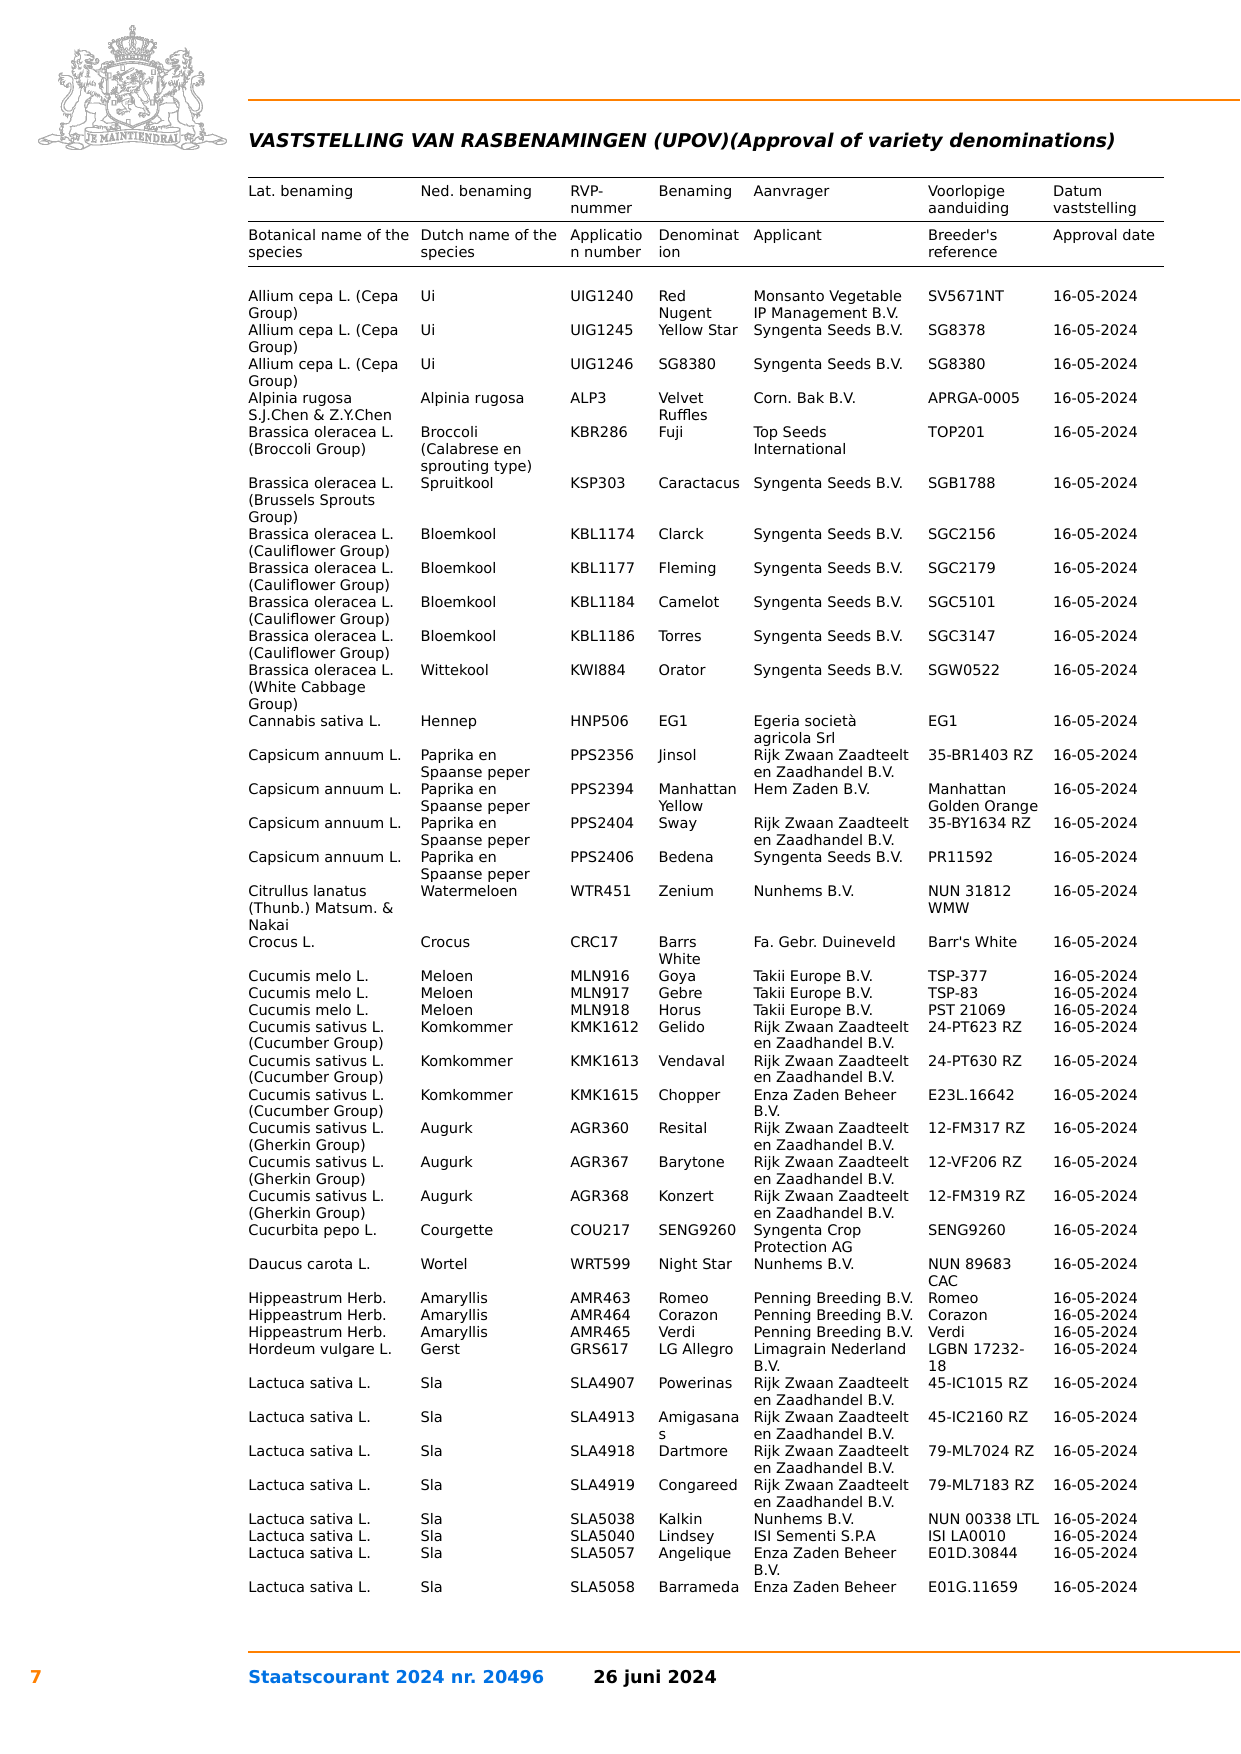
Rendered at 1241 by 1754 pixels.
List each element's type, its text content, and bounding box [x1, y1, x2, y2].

table_cell PST 21069 [922, 1001, 1047, 1018]
table_cell PR11592 [922, 849, 1047, 883]
table_cell Dartmore [653, 1443, 747, 1477]
table_cell KBL1174 [564, 526, 652, 560]
table_cell AMR464 [564, 1307, 652, 1324]
table_cell NUN 31812 WMW [922, 883, 1047, 933]
table_cell Enza Zaden Beheer [747, 1579, 922, 1596]
table_cell 16-05-2024 [1047, 1019, 1163, 1052]
table_cell Wittekool [414, 662, 564, 713]
table_cell Nunhems B.V. [747, 1256, 922, 1290]
table_cell Hennep [414, 713, 564, 747]
table_cell Amigasanas [653, 1409, 747, 1443]
table_cell [414, 267, 564, 288]
table_cell Capsicum annuum L. [248, 815, 414, 849]
table_cell [747, 267, 922, 288]
table_cell Cucumis sativus L. (Gherkin Group) [248, 1188, 414, 1222]
table_cell Sla [414, 1477, 564, 1511]
table_cell Resital [653, 1120, 747, 1154]
table_cell AMR465 [564, 1324, 652, 1341]
table_cell Manhattan Yellow [653, 781, 747, 815]
table_cell Penning Breeding B.V. [747, 1307, 922, 1324]
table_cell Sla [414, 1545, 564, 1579]
table_cell Bloemkool [414, 526, 564, 560]
table_cell 16-05-2024 [1047, 628, 1163, 662]
table_cell KBL1184 [564, 594, 652, 628]
table_cell Capsicum annuum L. [248, 781, 414, 815]
table_cell PPS2394 [564, 781, 652, 815]
table_cell 16-05-2024 [1047, 1120, 1163, 1154]
table_cell Fleming [653, 560, 747, 594]
table_cell Takii Europe B.V. [747, 968, 922, 984]
table_cell Gebre [653, 985, 747, 1001]
table_cell SENG9260 [922, 1222, 1047, 1256]
table_cell Rijk Zwaan Zaadteelt en Zaadhandel B.V. [747, 747, 922, 781]
table_cell Cucumis sativus L. (Gherkin Group) [248, 1154, 414, 1188]
table_cell Brassica oleracea L. (Cauliflower Group) [248, 594, 414, 628]
table_cell Syngenta Seeds B.V. [747, 849, 922, 883]
table_cell Komkommer [414, 1086, 564, 1120]
table_cell Gelido [653, 1019, 747, 1052]
table_cell 16-05-2024 [1047, 968, 1163, 984]
table_cell Bloemkool [414, 594, 564, 628]
table_cell 16-05-2024 [1047, 1154, 1163, 1188]
table_cell E01D.30844 [922, 1545, 1047, 1579]
table_cell Red Nugent [653, 288, 747, 322]
table_cell SLA4919 [564, 1477, 652, 1511]
table_cell SG8378 [922, 322, 1047, 356]
table_cell Lactuca sativa L. [248, 1409, 414, 1443]
table_cell Sla [414, 1511, 564, 1528]
table_cell Sway [653, 815, 747, 849]
table_cell 79-ML7183 RZ [922, 1477, 1047, 1511]
table_cell Lactuca sativa L. [248, 1545, 414, 1579]
table_cell Cucumis melo L. [248, 1001, 414, 1018]
table_cell 16-05-2024 [1047, 781, 1163, 815]
table_cell Takii Europe B.V. [747, 985, 922, 1001]
table_cell Sla [414, 1528, 564, 1545]
table_cell SGW0522 [922, 662, 1047, 713]
subtitle VASTSTELLING VAN RASBENAMINGEN (UPOV)(Approval of variety denominations) [248, 130, 1163, 152]
table_cell TSP-83 [922, 985, 1047, 1001]
table_cell Capsicum annuum L. [248, 849, 414, 883]
table_cell Paprika en Spaanse peper [414, 849, 564, 883]
table_cell Penning Breeding B.V. [747, 1290, 922, 1307]
table_cell [564, 267, 652, 288]
table_cell Brassica oleracea L. (Cauliflower Group) [248, 628, 414, 662]
table_cell Meloen [414, 968, 564, 984]
table_cell Brassica oleracea L. (White Cabbage Group) [248, 662, 414, 713]
table_cell 16-05-2024 [1047, 1222, 1163, 1256]
table_cell Daucus carota L. [248, 1256, 414, 1290]
table_cell Crocus [414, 934, 564, 967]
table_cell WTR451 [564, 883, 652, 933]
table_cell E23L.16642 [922, 1086, 1047, 1120]
table_cell HNP506 [564, 713, 652, 747]
table_cell Syngenta Crop Protection AG [747, 1222, 922, 1256]
table_cell ISI Sementi S.P.A [747, 1528, 922, 1545]
table_cell Barr's White [922, 934, 1047, 967]
table_cell [653, 267, 747, 288]
table_cell [1047, 267, 1163, 288]
table_cell KMK1615 [564, 1086, 652, 1120]
table_cell 24-PT630 RZ [922, 1053, 1047, 1086]
table_cell Konzert [653, 1188, 747, 1222]
table_cell Capsicum annuum L. [248, 747, 414, 781]
table_cell Cucumis sativus L. (Cucumber Group) [248, 1053, 414, 1086]
table_cell 16-05-2024 [1047, 1001, 1163, 1018]
table_cell Application number [564, 222, 652, 266]
table_cell Powerinas [653, 1375, 747, 1409]
table_cell Goya [653, 968, 747, 984]
table_cell Verdi [922, 1324, 1047, 1341]
table_cell 16-05-2024 [1047, 1545, 1163, 1579]
table_cell ALP3 [564, 390, 652, 424]
table_cell Cucumis sativus L. (Cucumber Group) [248, 1019, 414, 1052]
table_cell EG1 [653, 713, 747, 747]
table_cell KBL1186 [564, 628, 652, 662]
table_cell COU217 [564, 1222, 652, 1256]
table_cell 12-FM317 RZ [922, 1120, 1047, 1154]
table_cell Lactuca sativa L. [248, 1528, 414, 1545]
table_cell Angelique [653, 1545, 747, 1579]
table_cell Allium cepa L. (Cepa Group) [248, 356, 414, 390]
table_cell 16-05-2024 [1047, 883, 1163, 933]
table_cell Syngenta Seeds B.V. [747, 662, 922, 713]
table_cell Ui [414, 288, 564, 322]
table_cell Corazon [653, 1307, 747, 1324]
table_cell Meloen [414, 1001, 564, 1018]
table_cell 16-05-2024 [1047, 713, 1163, 747]
table_cell Wortel [414, 1256, 564, 1290]
table_cell PPS2404 [564, 815, 652, 849]
table_cell 16-05-2024 [1047, 1528, 1163, 1545]
table_cell Brassica oleracea L. (Broccoli Group) [248, 424, 414, 475]
table_cell Syngenta Seeds B.V. [747, 356, 922, 390]
table_cell 16-05-2024 [1047, 390, 1163, 424]
table_cell Crocus L. [248, 934, 414, 967]
table_cell AMR463 [564, 1290, 652, 1307]
table_cell Torres [653, 628, 747, 662]
table_cell Alpinia rugosa [414, 390, 564, 424]
table_cell Cucurbita pepo L. [248, 1222, 414, 1256]
table_cell SLA4918 [564, 1443, 652, 1477]
table_cell GRS617 [564, 1341, 652, 1375]
table_cell 16-05-2024 [1047, 849, 1163, 883]
table_cell Hem Zaden B.V. [747, 781, 922, 815]
table_cell UIG1240 [564, 288, 652, 322]
table_cell Augurk [414, 1120, 564, 1154]
table_cell Komkommer [414, 1053, 564, 1086]
table_cell Romeo [653, 1290, 747, 1307]
table_cell 16-05-2024 [1047, 662, 1163, 713]
table_cell Syngenta Seeds B.V. [747, 628, 922, 662]
table_cell Egeria società agricola Srl [747, 713, 922, 747]
table_cell SLA4913 [564, 1409, 652, 1443]
table_header Voorlopige aanduiding [922, 178, 1047, 221]
table_cell Limagrain Nederland B.V. [747, 1341, 922, 1375]
table_cell SLA4907 [564, 1375, 652, 1409]
table_cell Enza Zaden Beheer B.V. [747, 1545, 922, 1579]
table_header Aanvrager [747, 178, 922, 221]
table_cell Congareed [653, 1477, 747, 1511]
table_cell Caractacus [653, 475, 747, 526]
table_cell Camelot [653, 594, 747, 628]
table_cell LG Allegro [653, 1341, 747, 1375]
table_cell 16-05-2024 [1047, 815, 1163, 849]
table_cell Rijk Zwaan Zaadteelt en Zaadhandel B.V. [747, 1188, 922, 1222]
table_cell TOP201 [922, 424, 1047, 475]
table_cell Bloemkool [414, 560, 564, 594]
table_cell Zenium [653, 883, 747, 933]
table_cell 24-PT623 RZ [922, 1019, 1047, 1052]
table_cell Kalkin [653, 1511, 747, 1528]
table_cell KBR286 [564, 424, 652, 475]
table_cell 16-05-2024 [1047, 747, 1163, 781]
table_cell Cucumis melo L. [248, 968, 414, 984]
table_cell Bloemkool [414, 628, 564, 662]
table_header Lat. benaming [248, 178, 414, 221]
table_cell 12-FM319 RZ [922, 1188, 1047, 1222]
table_cell 16-05-2024 [1047, 985, 1163, 1001]
table_cell Fa. Gebr. Duineveld [747, 934, 922, 967]
table_cell Rijk Zwaan Zaadteelt en Zaadhandel B.V. [747, 1019, 922, 1052]
table_cell SLA5038 [564, 1511, 652, 1528]
table_cell 16-05-2024 [1047, 594, 1163, 628]
table_cell Hippeastrum Herb. [248, 1307, 414, 1324]
table_cell Approval date [1047, 222, 1163, 266]
table_cell Meloen [414, 985, 564, 1001]
table_header RVP-nummer [564, 178, 652, 221]
table_cell Takii Europe B.V. [747, 1001, 922, 1018]
table_cell KSP303 [564, 475, 652, 526]
table_cell Cucumis sativus L. (Cucumber Group) [248, 1086, 414, 1120]
table_cell 16-05-2024 [1047, 1511, 1163, 1528]
table_cell Lactuca sativa L. [248, 1443, 414, 1477]
table_cell SGB1788 [922, 475, 1047, 526]
table_cell Velvet Ruffles [653, 390, 747, 424]
table_cell Brassica oleracea L. (Cauliflower Group) [248, 526, 414, 560]
table_cell Sla [414, 1579, 564, 1596]
table_cell Lactuca sativa L. [248, 1375, 414, 1409]
table_cell Rijk Zwaan Zaadteelt en Zaadhandel B.V. [747, 1375, 922, 1409]
table_header Ned. benaming [414, 178, 564, 221]
table_cell Syngenta Seeds B.V. [747, 594, 922, 628]
table_cell SGC5101 [922, 594, 1047, 628]
table_cell 35-BY1634 RZ [922, 815, 1047, 849]
table_cell AGR360 [564, 1120, 652, 1154]
table_cell Corazon [922, 1307, 1047, 1324]
table_cell Courgette [414, 1222, 564, 1256]
table_cell 16-05-2024 [1047, 288, 1163, 322]
table_cell Cannabis sativa L. [248, 713, 414, 747]
table_cell 16-05-2024 [1047, 1443, 1163, 1477]
table_cell Amaryllis [414, 1324, 564, 1341]
table_header Datum vaststelling [1047, 178, 1163, 221]
table_cell Night Star [653, 1256, 747, 1290]
table_cell Penning Breeding B.V. [747, 1324, 922, 1341]
table_cell E01G.11659 [922, 1579, 1047, 1596]
table_cell Corn. Bak B.V. [747, 390, 922, 424]
table_cell Rijk Zwaan Zaadteelt en Zaadhandel B.V. [747, 815, 922, 849]
table_cell CRC17 [564, 934, 652, 967]
table_cell AGR367 [564, 1154, 652, 1188]
table_cell Watermeloen [414, 883, 564, 933]
table_cell MLN917 [564, 985, 652, 1001]
table_cell 16-05-2024 [1047, 1375, 1163, 1409]
table_cell MLN916 [564, 968, 652, 984]
table_cell SG8380 [922, 356, 1047, 390]
table_cell Hippeastrum Herb. [248, 1290, 414, 1307]
table_cell 16-05-2024 [1047, 322, 1163, 356]
table_cell Barrs White [653, 934, 747, 967]
table_cell NUN 89683 CAC [922, 1256, 1047, 1290]
table_cell Rijk Zwaan Zaadteelt en Zaadhandel B.V. [747, 1443, 922, 1477]
table_cell 16-05-2024 [1047, 1477, 1163, 1511]
table_cell 16-05-2024 [1047, 1086, 1163, 1120]
table_cell 16-05-2024 [1047, 1188, 1163, 1222]
table_cell Rijk Zwaan Zaadteelt en Zaadhandel B.V. [747, 1154, 922, 1188]
table_cell KBL1177 [564, 560, 652, 594]
table_cell Verdi [653, 1324, 747, 1341]
table_cell EG1 [922, 713, 1047, 747]
table_cell SLA5058 [564, 1579, 652, 1596]
table_cell Rijk Zwaan Zaadteelt en Zaadhandel B.V. [747, 1053, 922, 1086]
table_cell Rijk Zwaan Zaadteelt en Zaadhandel B.V. [747, 1120, 922, 1154]
table_cell 79-ML7024 RZ [922, 1443, 1047, 1477]
table_cell Allium cepa L. (Cepa Group) [248, 288, 414, 322]
table_cell Komkommer [414, 1019, 564, 1052]
table_cell 45-IC1015 RZ [922, 1375, 1047, 1409]
table_header Benaming [653, 178, 747, 221]
table_cell [922, 267, 1047, 288]
table_cell Hordeum vulgare L. [248, 1341, 414, 1375]
table_cell SGC2179 [922, 560, 1047, 594]
table_cell Clarck [653, 526, 747, 560]
table_cell 16-05-2024 [1047, 934, 1163, 967]
table_cell Barrameda [653, 1579, 747, 1596]
table_cell Lactuca sativa L. [248, 1477, 414, 1511]
table_cell SGC2156 [922, 526, 1047, 560]
table_cell Barytone [653, 1154, 747, 1188]
table_cell Nunhems B.V. [747, 883, 922, 933]
table_cell Bedena [653, 849, 747, 883]
table_cell Paprika en Spaanse peper [414, 815, 564, 849]
table_cell KWI884 [564, 662, 652, 713]
table_cell Alpinia rugosa S.J.Chen & Z.Y.Chen [248, 390, 414, 424]
table_cell Cucumis sativus L. (Gherkin Group) [248, 1120, 414, 1154]
table_cell Gerst [414, 1341, 564, 1375]
table_cell 16-05-2024 [1047, 1053, 1163, 1086]
table_cell NUN 00338 LTL [922, 1511, 1047, 1528]
table_cell Dutch name of the species [414, 222, 564, 266]
table_cell KMK1612 [564, 1019, 652, 1052]
table_cell SLA5040 [564, 1528, 652, 1545]
table_cell 16-05-2024 [1047, 1341, 1163, 1375]
table_cell KMK1613 [564, 1053, 652, 1086]
table_cell APRGA-0005 [922, 390, 1047, 424]
table_cell Top Seeds International [747, 424, 922, 475]
table_cell PPS2356 [564, 747, 652, 781]
table_cell Denomination [653, 222, 747, 266]
table_cell 16-05-2024 [1047, 424, 1163, 475]
table_cell 45-IC2160 RZ [922, 1409, 1047, 1443]
table_cell AGR368 [564, 1188, 652, 1222]
table_cell Enza Zaden Beheer B.V. [747, 1086, 922, 1120]
table_cell Breeder's reference [922, 222, 1047, 266]
table_cell SLA5057 [564, 1545, 652, 1579]
table_cell Lactuca sativa L. [248, 1511, 414, 1528]
table_cell Cucumis melo L. [248, 985, 414, 1001]
table_cell Orator [653, 662, 747, 713]
table_cell Paprika en Spaanse peper [414, 781, 564, 815]
table_cell SENG9260 [653, 1222, 747, 1256]
table_cell Syngenta Seeds B.V. [747, 475, 922, 526]
table_cell Manhattan Golden Orange [922, 781, 1047, 815]
table_cell Sla [414, 1409, 564, 1443]
table_cell Amaryllis [414, 1307, 564, 1324]
table_cell Nunhems B.V. [747, 1511, 922, 1528]
table_cell TSP-377 [922, 968, 1047, 984]
table_cell 16-05-2024 [1047, 526, 1163, 560]
table_cell Rijk Zwaan Zaadteelt en Zaadhandel B.V. [747, 1477, 922, 1511]
table_cell 16-05-2024 [1047, 1256, 1163, 1290]
table_cell 35-BR1403 RZ [922, 747, 1047, 781]
table_cell Hippeastrum Herb. [248, 1324, 414, 1341]
table_cell MLN918 [564, 1001, 652, 1018]
table_cell Sla [414, 1375, 564, 1409]
table_cell 16-05-2024 [1047, 1290, 1163, 1307]
table_cell Spruitkool [414, 475, 564, 526]
table_cell Syngenta Seeds B.V. [747, 560, 922, 594]
table_cell SV5671NT [922, 288, 1047, 322]
table_cell 16-05-2024 [1047, 475, 1163, 526]
table_cell Allium cepa L. (Cepa Group) [248, 322, 414, 356]
table_cell 16-05-2024 [1047, 356, 1163, 390]
table_cell Romeo [922, 1290, 1047, 1307]
table_cell Rijk Zwaan Zaadteelt en Zaadhandel B.V. [747, 1409, 922, 1443]
table_cell PPS2406 [564, 849, 652, 883]
table_cell Horus [653, 1001, 747, 1018]
table_cell 16-05-2024 [1047, 1324, 1163, 1341]
table_cell SGC3147 [922, 628, 1047, 662]
table_cell LGBN 17232-18 [922, 1341, 1047, 1375]
table_cell Applicant [747, 222, 922, 266]
table_cell Citrullus lanatus (Thunb.) Matsum. & Nakai [248, 883, 414, 933]
table_cell 16-05-2024 [1047, 1307, 1163, 1324]
table_cell Yellow Star [653, 322, 747, 356]
table_cell 16-05-2024 [1047, 1579, 1163, 1596]
table_cell UIG1245 [564, 322, 652, 356]
table_cell 12-VF206 RZ [922, 1154, 1047, 1188]
table_cell SG8380 [653, 356, 747, 390]
table_cell Vendaval [653, 1053, 747, 1086]
table_cell UIG1246 [564, 356, 652, 390]
table_cell Lactuca sativa L. [248, 1579, 414, 1596]
table_cell 16-05-2024 [1047, 1409, 1163, 1443]
table_cell Botanical name of the species [248, 222, 414, 266]
table_cell Sla [414, 1443, 564, 1477]
table_cell Syngenta Seeds B.V. [747, 526, 922, 560]
table_cell Fuji [653, 424, 747, 475]
table_cell Amaryllis [414, 1290, 564, 1307]
table_cell [248, 267, 414, 288]
table_cell Broccoli (Calabrese en sprouting type) [414, 424, 564, 475]
table_cell Ui [414, 356, 564, 390]
table_cell ISI LA0010 [922, 1528, 1047, 1545]
table_cell Monsanto Vegetable IP Management B.V. [747, 288, 922, 322]
picture [38, 25, 227, 150]
table_cell Paprika en Spaanse peper [414, 747, 564, 781]
table_cell Brassica oleracea L. (Cauliflower Group) [248, 560, 414, 594]
table_cell Ui [414, 322, 564, 356]
table_cell Augurk [414, 1188, 564, 1222]
table_cell Chopper [653, 1086, 747, 1120]
table_cell WRT599 [564, 1256, 652, 1290]
table_cell Brassica oleracea L. (Brussels Sprouts Group) [248, 475, 414, 526]
table_cell 16-05-2024 [1047, 560, 1163, 594]
table_cell Lindsey [653, 1528, 747, 1545]
table_cell Augurk [414, 1154, 564, 1188]
table_cell Syngenta Seeds B.V. [747, 322, 922, 356]
table_cell Jinsol [653, 747, 747, 781]
